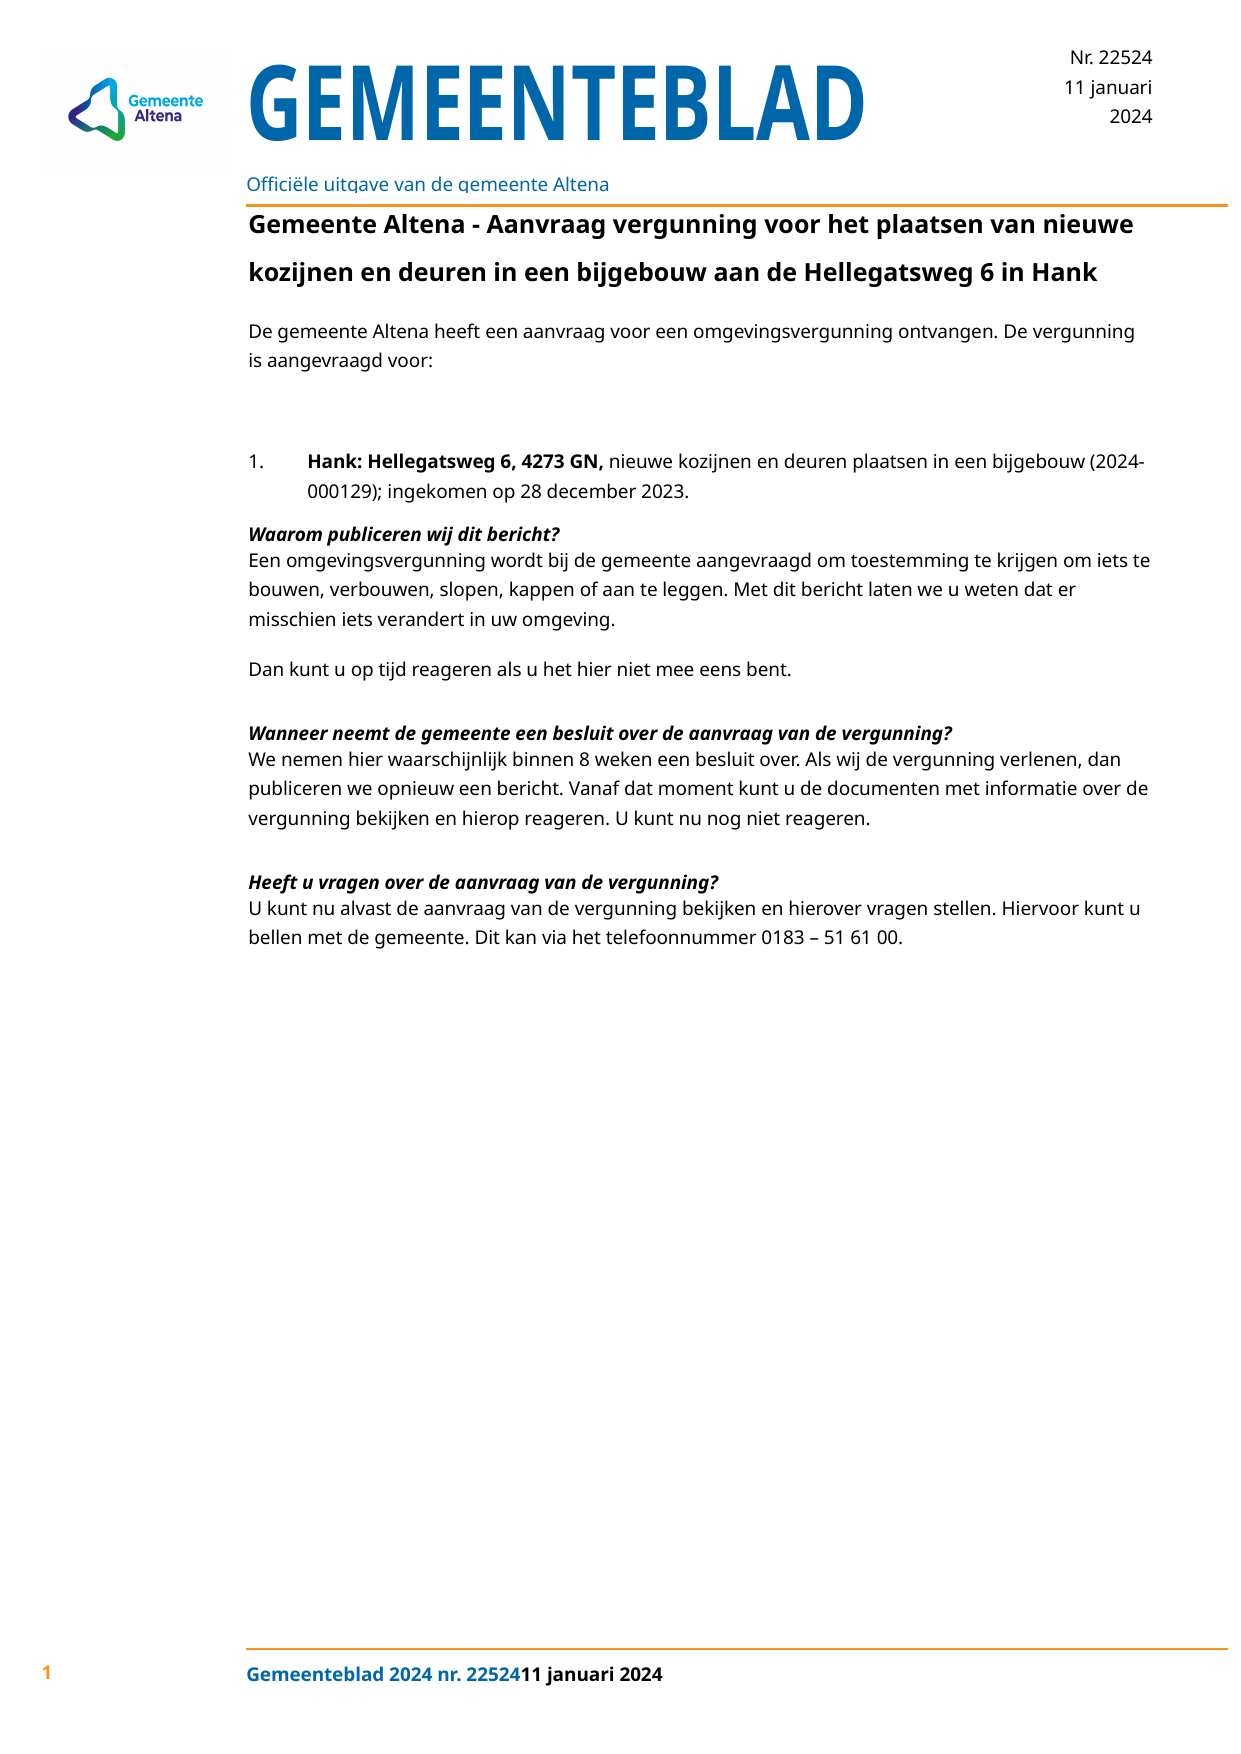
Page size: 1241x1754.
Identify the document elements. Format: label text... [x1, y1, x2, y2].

text U kunt nu alvast de aanvraag van de vergunning bekijken en hierover vragen stellen. Hiervoor kunt u bellen met de gemeente. Dit kan via het telefoonnummer 0183 – 51 61 00. [248, 895, 1152, 950]
text Een omgevingsvergunning wordt bij de gemeente aangevraagd om toestemming te krijgen om iets te bouwen, verbouwen, slopen, kappen of aan te leggen. Met dit bericht laten we u weten dat er misschien iets verandert in uw omgeving. [248, 547, 1152, 632]
list Hank: Hellegatsweg 6, 4273 GN, nieuwe kozijnen en deuren plaatsen in een bijgebouw (2024-000129); ingekomen op 28 december 2023. [248, 448, 1152, 504]
text De gemeente Altena heeft een aanvraag voor een omgevingsvergunning ontvangen. De vergunning is aangevraagd voor: [248, 318, 1152, 373]
text Waarom publiceren wij dit bericht? [248, 521, 1152, 547]
picture [41, 47, 231, 172]
text Heeft u vragen over de aanvraag van de vergunning? [248, 869, 1152, 895]
text Gemeente Altena - Aanvraag vergunning voor het plaatsen van nieuwe kozijnen en deuren in een bijgebouw aan de Hellegatsweg 6 in Hank [248, 207, 1152, 288]
text Wanneer neemt de gemeente een besluit over de aanvraag van de vergunning? [248, 720, 1152, 746]
text We nemen hier waarschijnlijk binnen 8 weken een besluit over. Als wij de vergunning verlenen, dan publiceren we opnieuw een bericht. Vanaf dat moment kunt u de documenten met informatie over de vergunning bekijken en hierop reageren. U kunt nu nog niet reageren. [248, 746, 1152, 831]
text Dan kunt u op tijd reageren als u het hier niet mee eens bent. [248, 656, 1152, 682]
